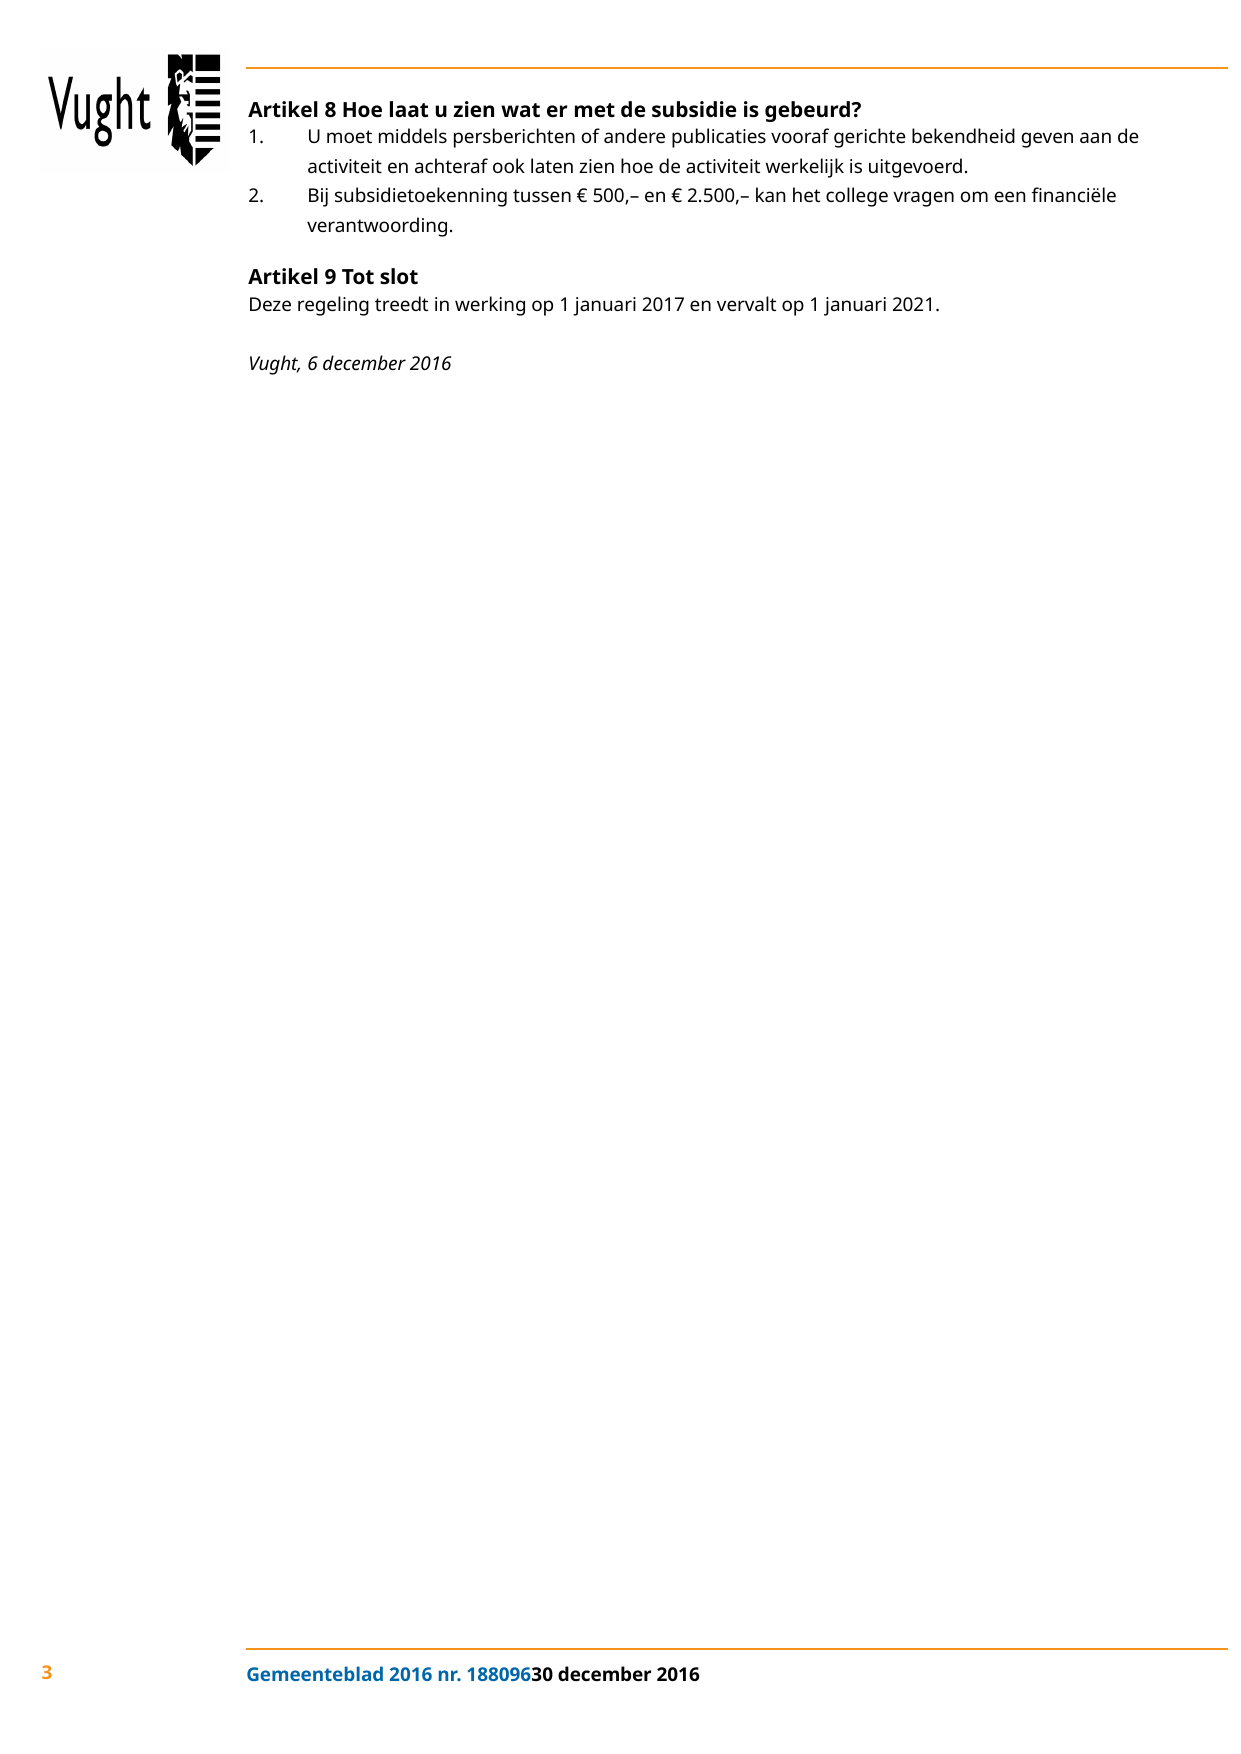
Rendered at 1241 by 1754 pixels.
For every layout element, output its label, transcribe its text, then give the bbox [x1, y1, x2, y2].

list Bij subsidietoekenning tussen € 500,– en € 2.500,– kan het college vragen om een financiële verantwoording. [248, 182, 1152, 238]
picture [41, 47, 231, 172]
text Artikel 9 Tot slot [248, 262, 1152, 291]
list U moet middels persberichten of andere publicaties vooraf gerichte bekendheid geven aan de activiteit en achteraf ook laten zien hoe de activiteit werkelijk is uitgevoerd. [248, 123, 1152, 178]
text Artikel 8 Hoe laat u zien wat er met de subsidie is gebeurd? [248, 95, 1152, 123]
text Vught, 6 december 2016 [248, 350, 1152, 376]
text Deze regeling treedt in werking op 1 januari 2017 en vervalt op 1 januari 2021. [248, 291, 1152, 317]
